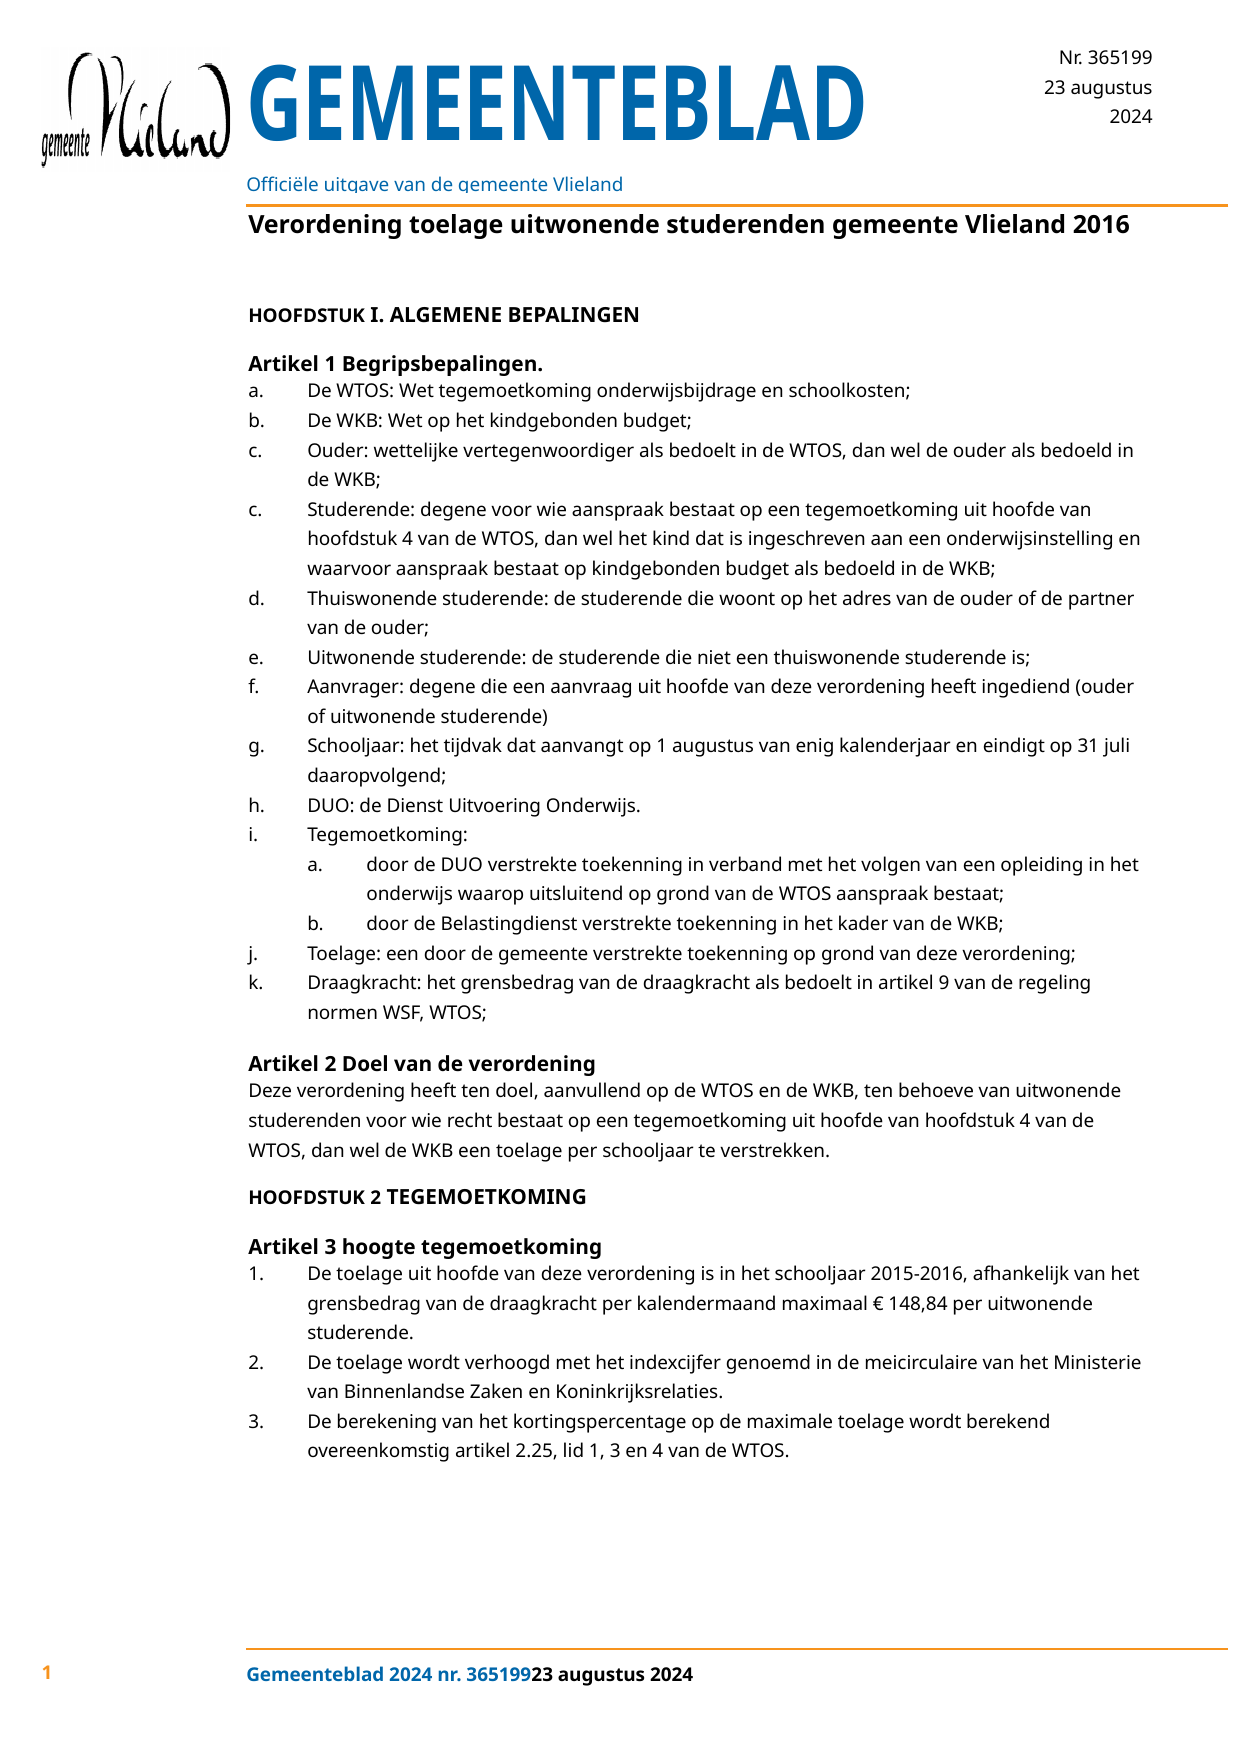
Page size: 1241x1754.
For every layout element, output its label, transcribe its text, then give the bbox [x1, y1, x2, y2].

text Deze verordening heeft ten doel, aanvullend op de WTOS en de WKB, ten behoeve van uitwonende studerenden voor wie recht bestaat op een tegemoetkoming uit hoofde van hoofdstuk 4 van de WTOS, dan wel de WKB een toelage per schooljaar te verstrekken. [248, 1078, 1152, 1163]
list De toelage wordt verhoogd met het indexcijfer genoemd in de meicirculaire van het Ministerie van Binnenlandse Zaken en Koninkrijksrelaties. [248, 1349, 1152, 1404]
list Draagkracht: het grensbedrag van de draagkracht als bedoelt in artikel 9 van de regeling normen WSF, WTOS; [248, 969, 1152, 1024]
picture [41, 47, 231, 172]
text Artikel 2 Doel van de verordening [248, 1049, 1152, 1078]
list Toelage: een door de gemeente verstrekte toekenning op grond van deze verordening; [248, 940, 1152, 965]
list Studerende: degene voor wie aanspraak bestaat op een tegemoetkoming uit hoofde van hoofdstuk 4 van de WTOS, dan wel het kind dat is ingeschreven aan een onderwijsinstelling en waarvoor aanspraak bestaat op kindgebonden budget als bedoeld in de WKB; [248, 496, 1152, 581]
list Schooljaar: het tijdvak dat aanvangt op 1 augustus van enig kalenderjaar en eindigt op 31 juli daaropvolgend; [248, 733, 1152, 788]
list Ouder: wettelijke vertegenwoordiger als bedoelt in de WTOS, dan wel de ouder als bedoeld in de WKB; [248, 437, 1152, 492]
list De WKB: Wet op het kindgebonden budget; [248, 407, 1152, 433]
text Verordening toelage uitwonende studerenden gemeente Vlieland 2016 [248, 207, 1152, 241]
text HOOFDSTUK I. ALGEMENE BEPALINGEN [248, 300, 1152, 328]
list door de Belastingdienst verstrekte toekenning in het kader van de WKB; [307, 910, 1152, 936]
text Artikel 1 Begripsbepalingen. [248, 349, 1152, 378]
list DUO: de Dienst Uitvoering Onderwijs. [248, 792, 1152, 817]
list Aanvrager: degene die een aanvraag uit hoofde van deze verordening heeft ingediend (ouder of uitwonende studerende) [248, 673, 1152, 729]
text HOOFDSTUK 2 TEGEMOETKOMING [248, 1182, 1152, 1211]
list Tegemoetkoming: [248, 821, 1152, 847]
list De WTOS: Wet tegemoetkoming onderwijsbijdrage en schoolkosten; [248, 378, 1152, 403]
list Thuiswonende studerende: de studerende die woont op het adres van de ouder of de partner van de ouder; [248, 585, 1152, 640]
text Artikel 3 hoogte tegemoetkoming [248, 1232, 1152, 1260]
list door de DUO verstrekte toekenning in verband met het volgen van een opleiding in het onderwijs waarop uitsluitend op grond van de WTOS aanspraak bestaat; [307, 851, 1152, 906]
list De berekening van het kortingspercentage op de maximale toelage wordt berekend overeenkomstig artikel 2.25, lid 1, 3 en 4 van de WTOS. [248, 1408, 1152, 1463]
list De toelage uit hoofde van deze verordening is in het schooljaar 2015-2016, afhankelijk van het grensbedrag van de draagkracht per kalendermaand maximaal € 148,84 per uitwonende studerende. [248, 1260, 1152, 1345]
list Uitwonende studerende: de studerende die niet een thuiswonende studerende is; [248, 644, 1152, 669]
